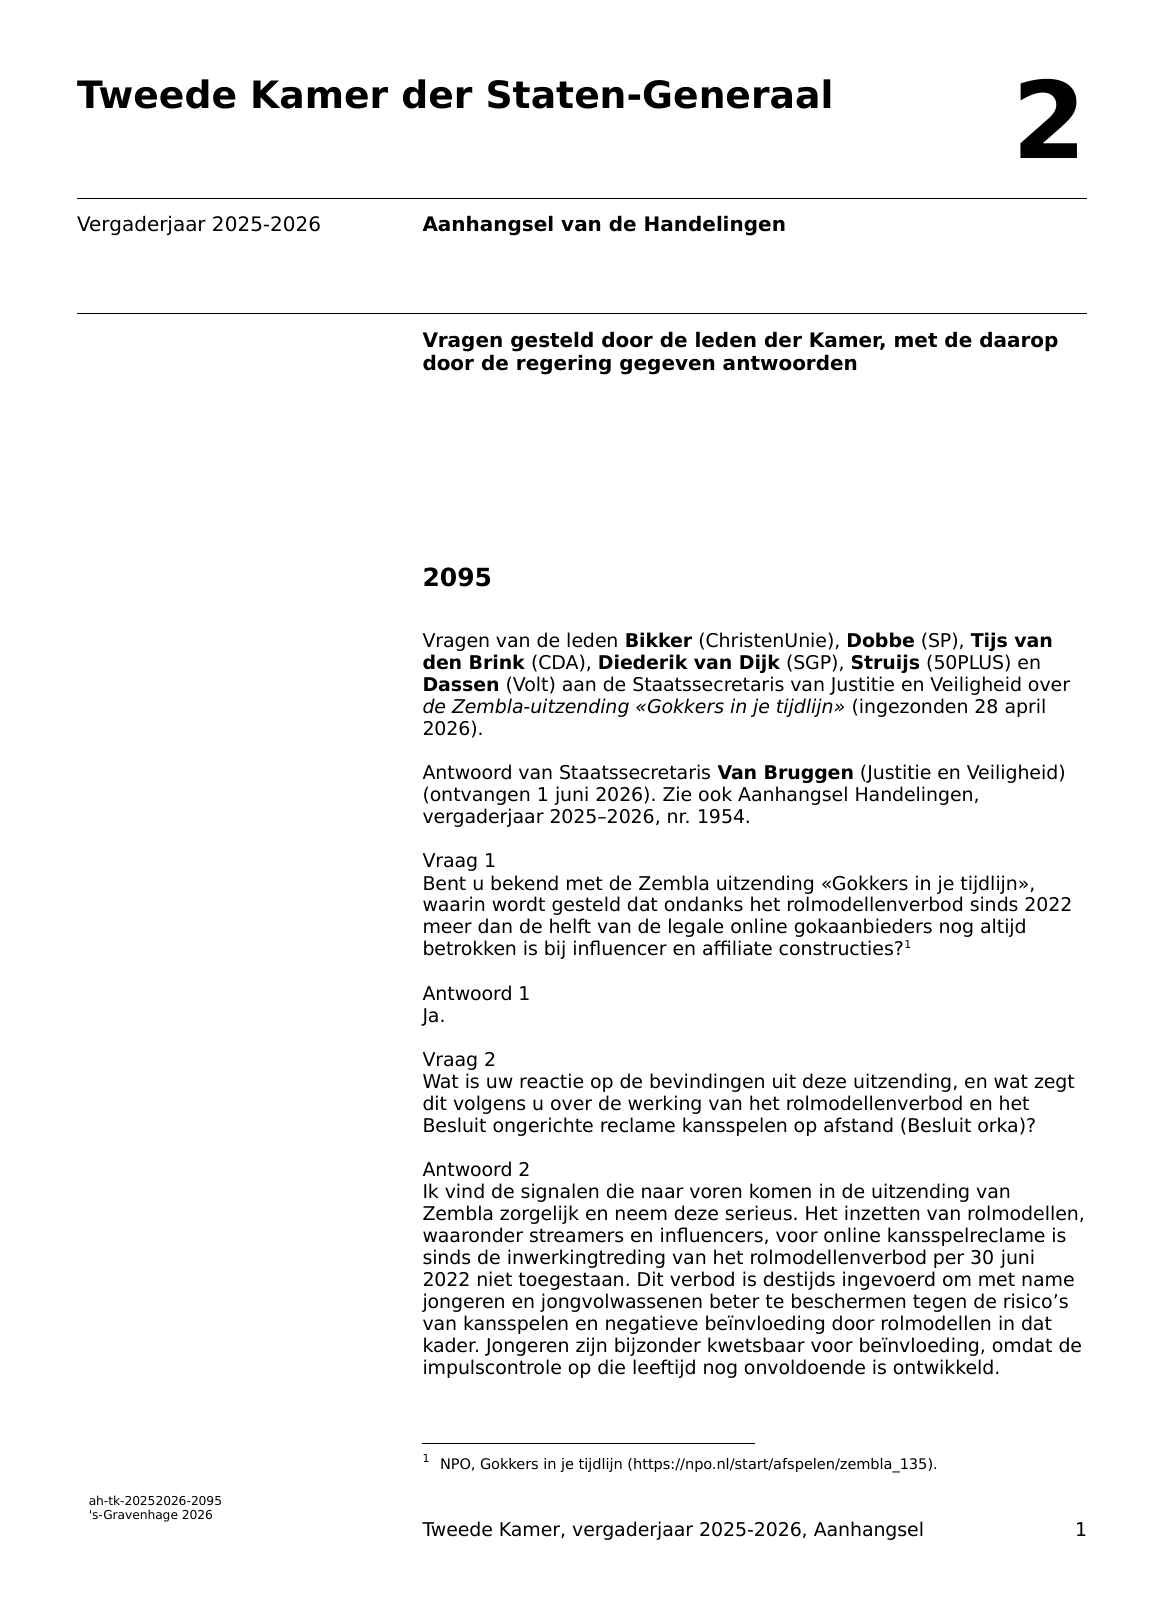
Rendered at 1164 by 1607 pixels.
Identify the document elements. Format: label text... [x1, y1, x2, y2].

text Wat is uw reactie op de bevindingen uit deze uitzending, en wat zegt dit volgens u over de werking van het rolmodellenverbod en het Besluit ongerichte reclame kansspelen op afstand (Besluit orka)? [422, 1071, 1087, 1137]
text Vraag 1 [422, 850, 1087, 872]
table_header Tweede Kamer der Staten-Generaal [77, 59, 886, 198]
table_header 2 [886, 59, 1087, 198]
text Vraag 2 [422, 1049, 1087, 1071]
text Vragen van de leden Bikker (ChristenUnie), Dobbe (SP), Tijs van den Brink (CDA), Diederik van Dijk (SGP), Struijs (50PLUS) en Dassen (Volt) aan de Staatssecretaris van Justitie en Veiligheid over de Zembla-uitzending «Gokkers in je tijdlijn» (ingezonden 28 april 2026). [422, 630, 1087, 740]
text ah-tk-20252026-2095 [88, 1494, 323, 1508]
text 2095 [422, 563, 1087, 592]
text 's-Gravenhage 2026 [88, 1508, 323, 1522]
table_cell Aanhangsel van de Handelingen [422, 199, 1087, 313]
text Ja. [422, 1004, 1087, 1026]
text Antwoord 2 [422, 1159, 1087, 1181]
text Antwoord van Staatssecretaris Van Bruggen (Justitie en Veiligheid) (ontvangen 1 juni 2026). Zie ook Aanhangsel Handelingen, vergaderjaar 2025–2026, nr. 1954. [422, 762, 1087, 828]
text Antwoord 1 [422, 982, 1087, 1004]
text Bent u bekend met de Zembla uitzending «Gokkers in je tijdlijn», waarin wordt gesteld dat ondanks het rolmodellenverbod sinds 2022 meer dan de helft van de legale online gokaanbieders nog altijd betrokken is bij influencer en affiliate constructies? [422, 872, 1087, 960]
text Ik vind de signalen die naar voren komen in de uitzending van Zembla zorgelijk en neem deze serieus. Het inzetten van rolmodellen, waaronder streamers en influencers, voor online kansspelreclame is sinds de inwerkingtreding van het rolmodellenverbod per 30 juni 2022 niet toegestaan. Dit verbod is destijds ingevoerd om met name jongeren en jongvolwassenen beter te beschermen tegen de risico’s van kansspelen en negatieve beïnvloeding door rolmodellen in dat kader. Jongeren zijn bijzonder kwetsbaar voor beïnvloeding, omdat de impulscontrole op die leeftijd nog onvoldoende is ontwikkeld. [422, 1181, 1087, 1378]
table_cell Vragen gesteld door de leden der Kamer, met de daarop door de regering gegeven antwoorden [422, 314, 1087, 375]
table_cell Vergaderjaar 2025-2026 [77, 199, 422, 313]
text NPO, Gokkers in je tijdlijn (https://npo.nl/start/afspelen/zembla_135). [422, 1452, 1087, 1474]
table_cell [77, 314, 422, 375]
